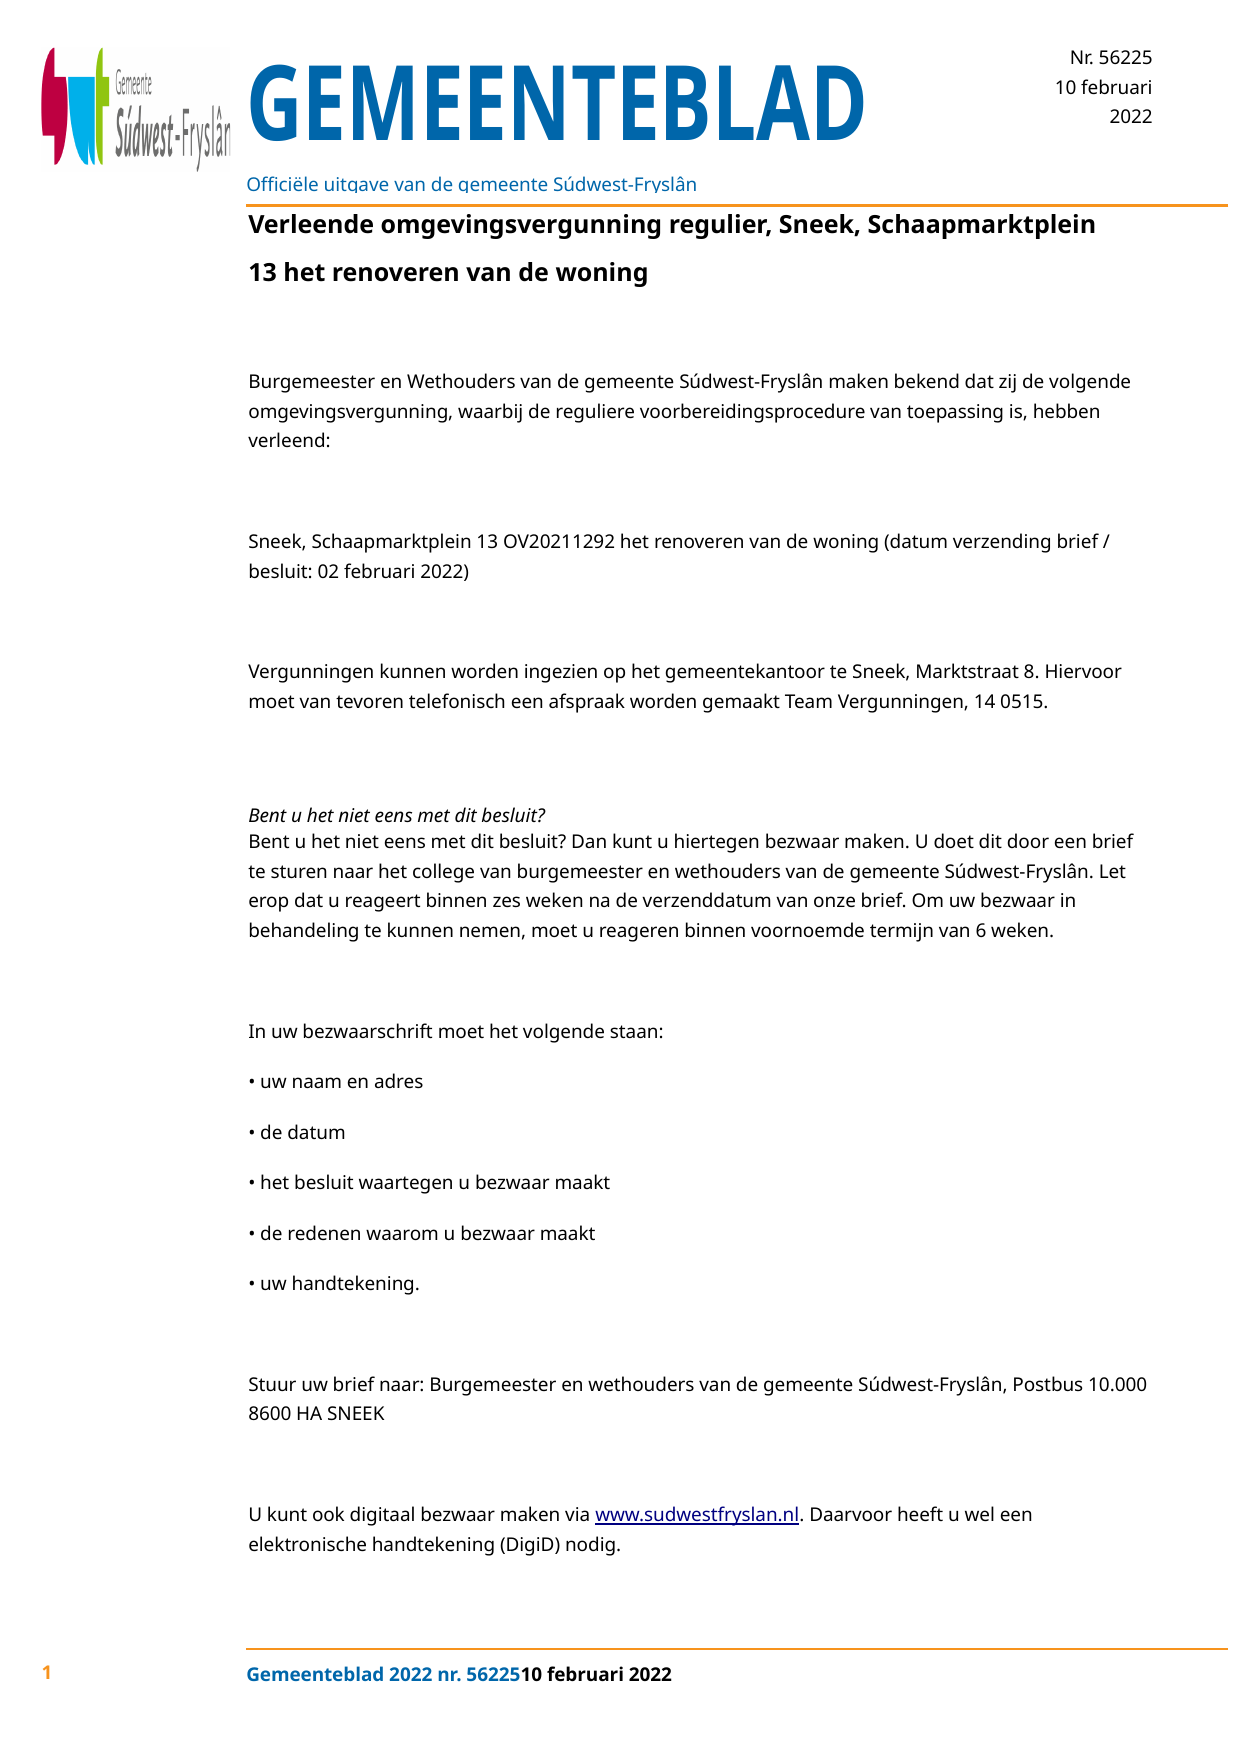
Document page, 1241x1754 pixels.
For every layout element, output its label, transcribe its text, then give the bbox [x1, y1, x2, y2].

text In uw bezwaarschrift moet het volgende staan: [248, 1018, 1152, 1044]
text Vergunningen kunnen worden ingezien op het gemeentekantoor te Sneek, Marktstraat 8. Hiervoor moet van tevoren telefonisch een afspraak worden gemaakt Team Vergunningen, 14 0515. [248, 659, 1152, 714]
text Verleende omgevingsvergunning regulier, Sneek, Schaapmarktplein 13 het renoveren van de woning [248, 207, 1152, 288]
text • de datum [248, 1119, 1152, 1144]
text Bent u het niet eens met dit besluit? [248, 803, 1152, 828]
text Burgemeester en Wethouders van de gemeente Súdwest-Fryslân maken bekend dat zij de volgende omgevingsvergunning, waarbij de reguliere voorbereidingsprocedure van toepassing is, hebben verleend: [248, 368, 1152, 453]
text Bent u het niet eens met dit besluit? Dan kunt u hiertegen bezwaar maken. U doet dit door een brief te sturen naar het college van burgemeester en wethouders van de gemeente Súdwest-Fryslân. Let erop dat u reageert binnen zes weken na de verzenddatum van onze brief. Om uw bezwaar in behandeling te kunnen nemen, moet u reageren binnen voornoemde termijn van 6 weken. [248, 828, 1152, 943]
text Stuur uw brief naar: Burgemeester en wethouders van de gemeente Súdwest-Fryslân, Postbus 10.000 8600 HA SNEEK [248, 1371, 1152, 1426]
text U kunt ook digitaal bezwaar maken via www.sudwestfryslan.nl. Daarvoor heeft u wel een elektronische handtekening (DigiD) nodig. [248, 1501, 1152, 1557]
text • uw handtekening. [248, 1270, 1152, 1296]
text • de redenen waarom u bezwaar maakt [248, 1220, 1152, 1245]
text • het besluit waartegen u bezwaar maakt [248, 1169, 1152, 1195]
picture [41, 47, 231, 172]
text Sneek, Schaapmarktplein 13 OV20211292 het renoveren van de woning (datum verzending brief / besluit: 02 februari 2022) [248, 528, 1152, 584]
text • uw naam en adres [248, 1068, 1152, 1094]
